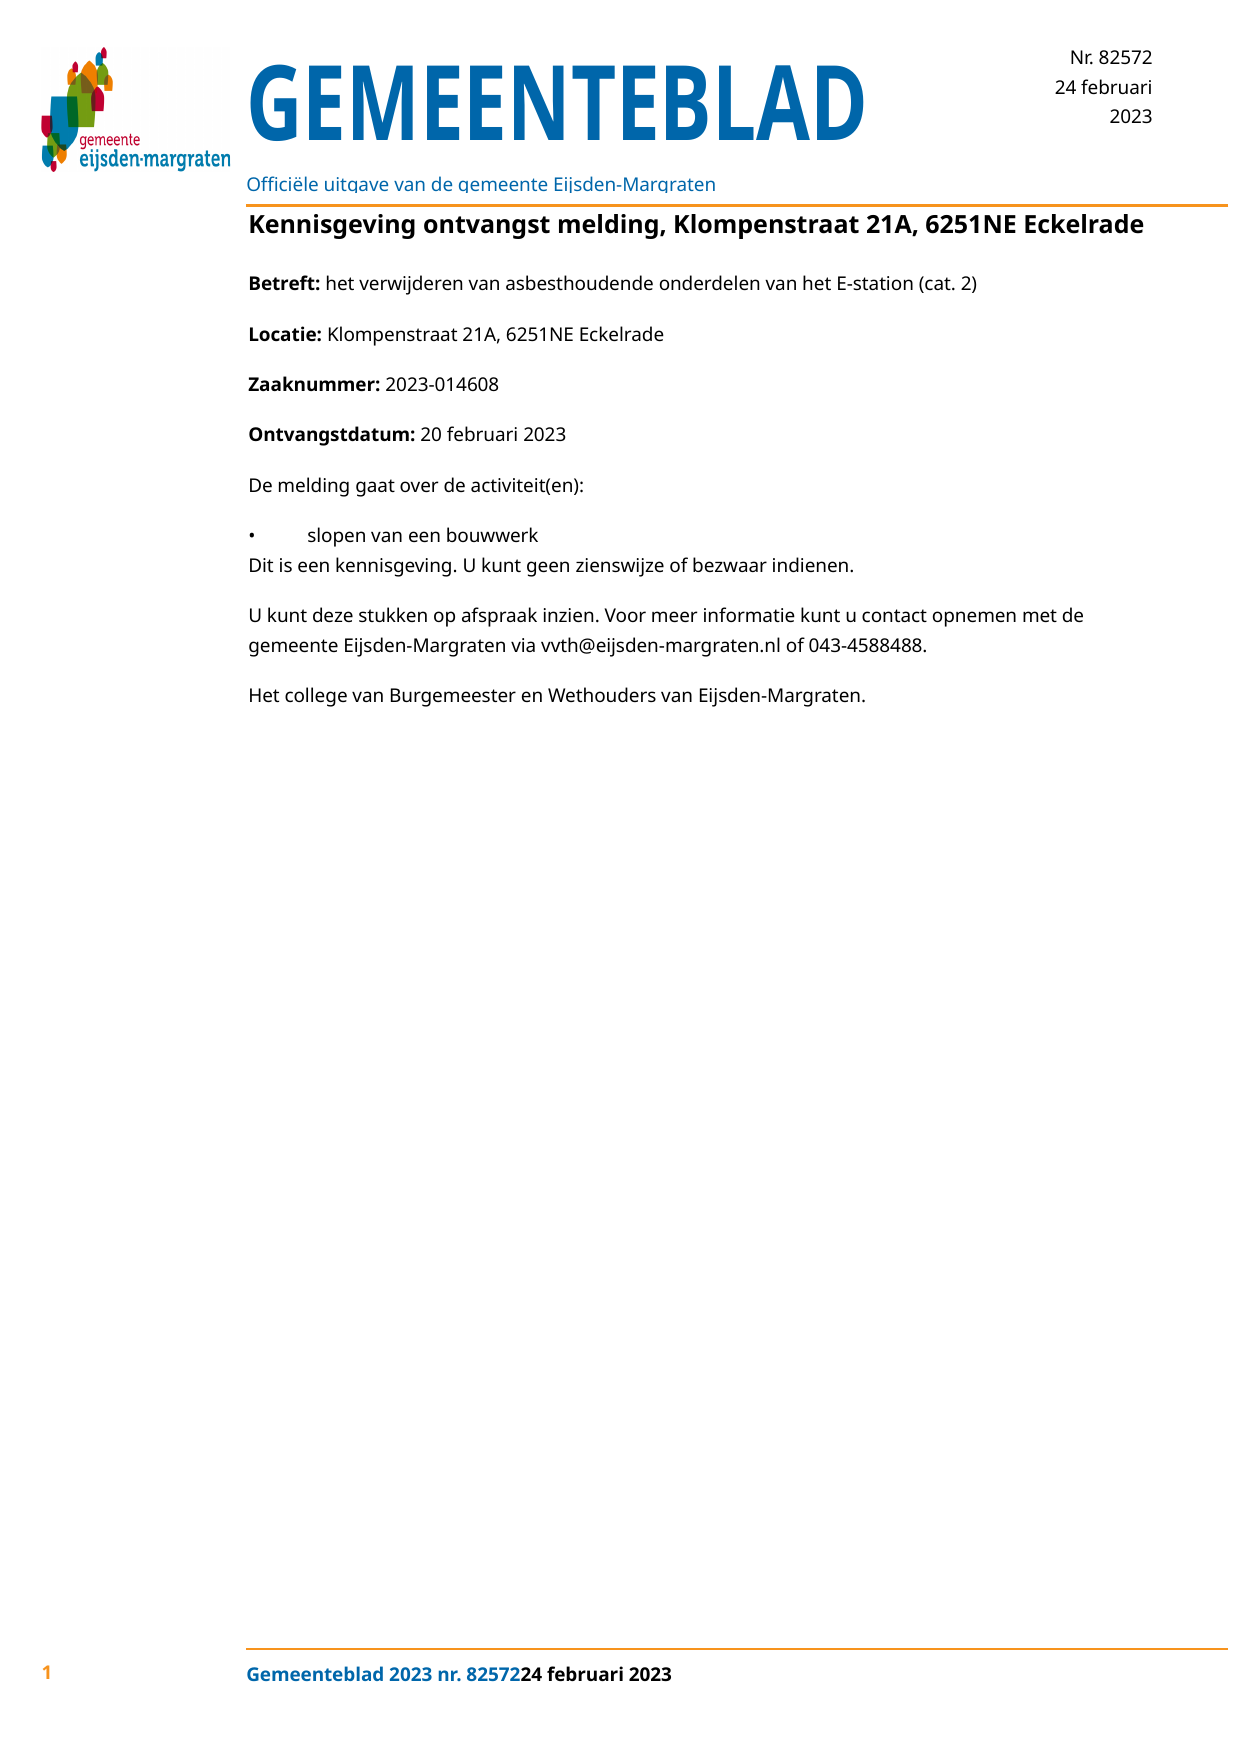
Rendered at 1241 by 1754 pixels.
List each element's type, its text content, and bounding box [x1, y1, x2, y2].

text Het college van Burgemeester en Wethouders van Eijsden-Margraten. [248, 682, 1152, 708]
text De melding gaat over de activiteit(en): [248, 472, 1152, 498]
text Kennisgeving ontvangst melding, Klompenstraat 21A, 6251NE Eckelrade [248, 207, 1152, 241]
picture [41, 47, 231, 172]
text Zaaknummer: 2023-014608 [248, 371, 1152, 397]
text Ontvangstdatum: 20 februari 2023 [248, 422, 1152, 447]
text Locatie: Klompenstraat 21A, 6251NE Eckelrade [248, 321, 1152, 346]
list slopen van een bouwwerk [248, 522, 1152, 548]
text Dit is een kennisgeving. U kunt geen zienswijze of bezwaar indienen. [248, 552, 1152, 578]
text U kunt deze stukken op afspraak inzien. Voor meer informatie kunt u contact opnemen met de gemeente Eijsden-Margraten via vvth@eijsden-margraten.nl of 043-4588488. [248, 602, 1152, 658]
text Betreft: het verwijderen van asbesthoudende onderdelen van het E-station (cat. 2) [248, 270, 1152, 296]
